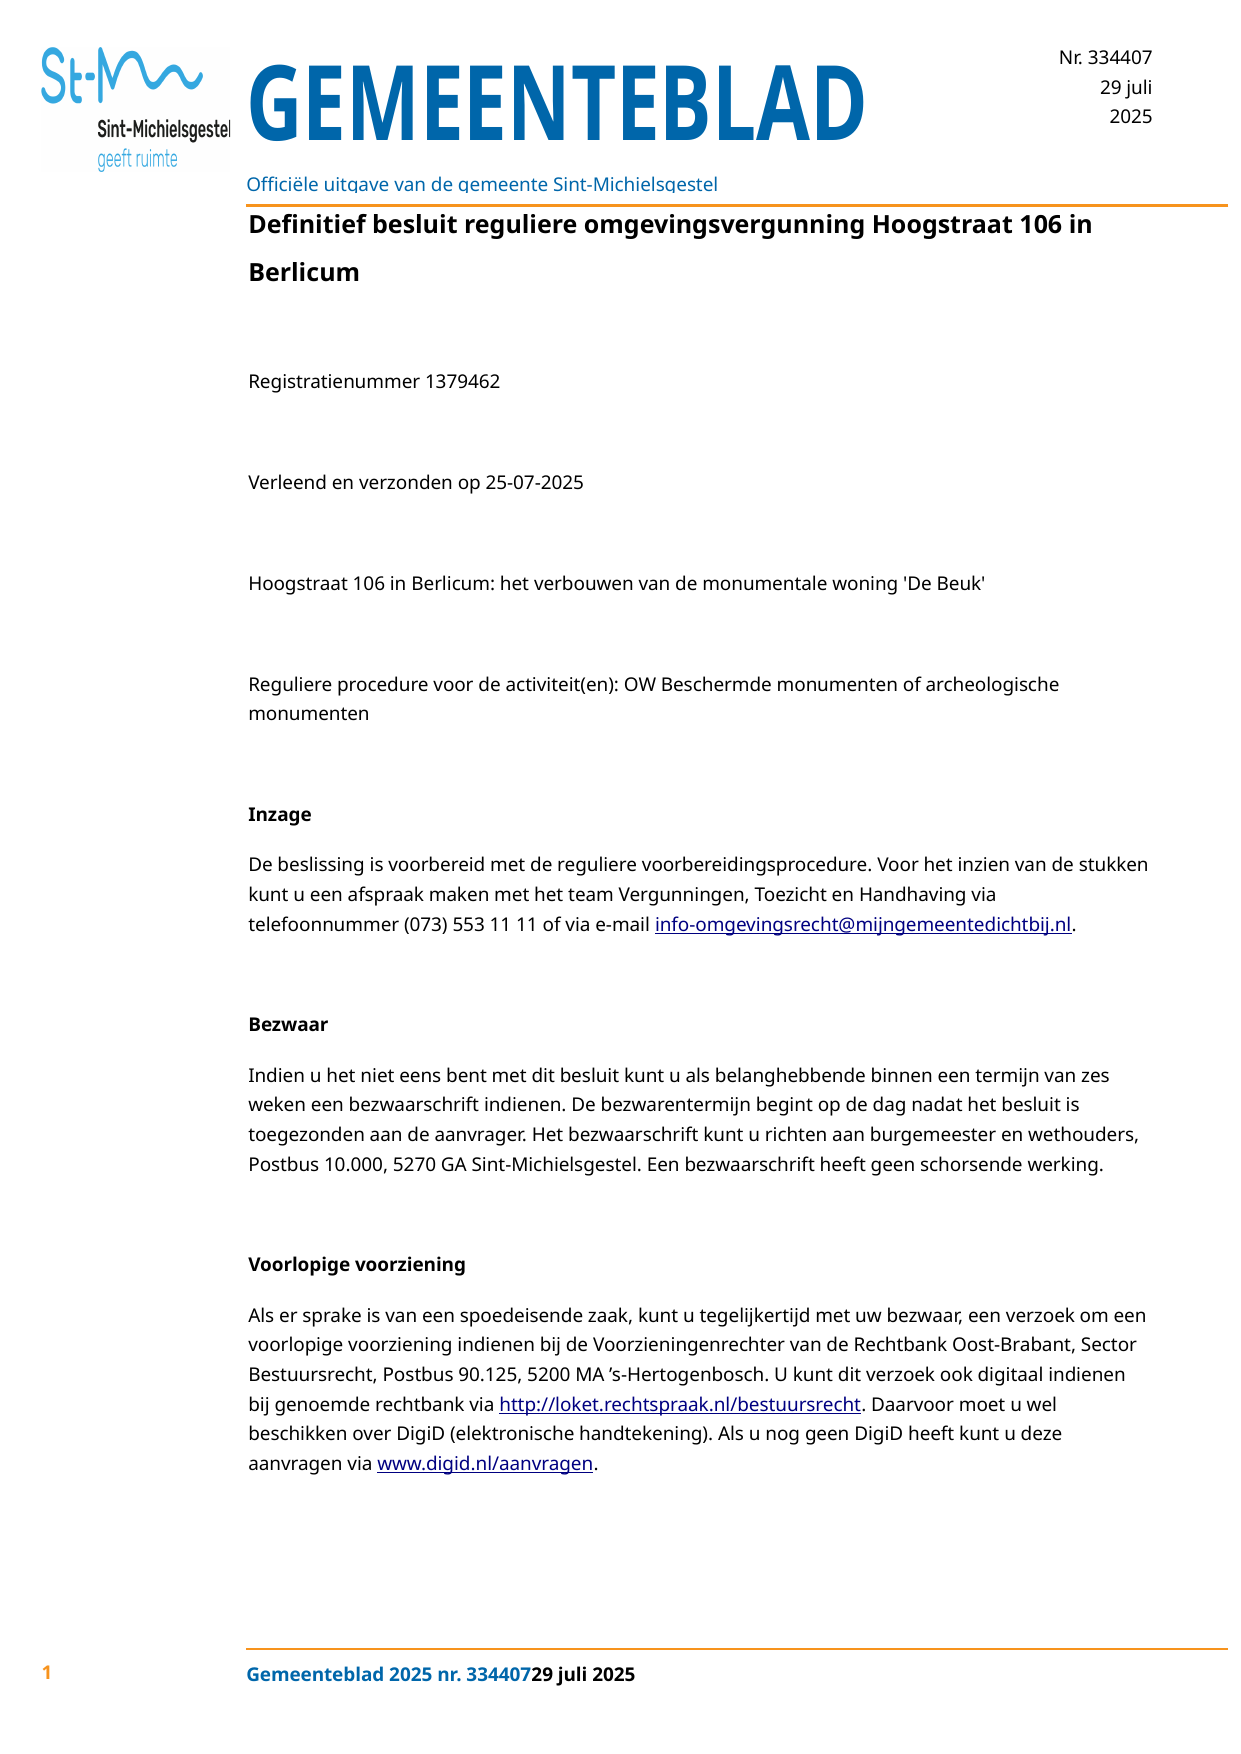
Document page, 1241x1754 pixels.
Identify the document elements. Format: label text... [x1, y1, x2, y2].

text Inzage [248, 801, 1152, 827]
text Als er sprake is van een spoedeisende zaak, kunt u tegelijkertijd met uw bezwaar, een verzoek om een voorlopige voorziening indienen bij de Voorzieningenrechter van de Rechtbank Oost-Brabant, Sector Bestuursrecht, Postbus 90.125, 5200 MA ’s-Hertogenbosch. U kunt dit verzoek ook digitaal indienen bij genoemde rechtbank via http://loket.rechtspraak.nl/bestuursrecht. Daarvoor moet u wel beschikken over DigiD (elektronische handtekening). Als u nog geen DigiD heeft kunt u deze aanvragen via www.digid.nl/aanvragen. [248, 1302, 1152, 1476]
text Reguliere procedure voor de activiteit(en): OW Beschermde monumenten of archeologische monumenten [248, 671, 1152, 726]
text Indien u het niet eens bent met dit besluit kunt u als belanghebbende binnen een termijn van zes weken een bezwaarschrift indienen. De bezwarentermijn begint op de dag nadat het besluit is toegezonden aan de aanvrager. Het bezwaarschrift kunt u richten aan burgemeester en wethouders, Postbus 10.000, 5270 GA Sint-Michielsgestel. Een bezwaarschrift heeft geen schorsende werking. [248, 1062, 1152, 1177]
picture [41, 47, 231, 172]
text De beslissing is voorbereid met de reguliere voorbereidingsprocedure. Voor het inzien van de stukken kunt u een afspraak maken met het team Vergunningen, Toezicht en Handhaving via telefoonnummer (073) 553 11 11 of via e-mail info-omgevingsrecht@mijngemeentedichtbij.nl. [248, 852, 1152, 937]
text Verleend en verzonden op 25-07-2025 [248, 469, 1152, 495]
text Definitief besluit reguliere omgevingsvergunning Hoogstraat 106 in Berlicum [248, 207, 1152, 288]
text Voorlopige voorziening [248, 1252, 1152, 1277]
text Bezwaar [248, 1012, 1152, 1037]
text Registratienummer 1379462 [248, 368, 1152, 394]
text Hoogstraat 106 in Berlicum: het verbouwen van de monumentale woning 'De Beuk' [248, 570, 1152, 596]
